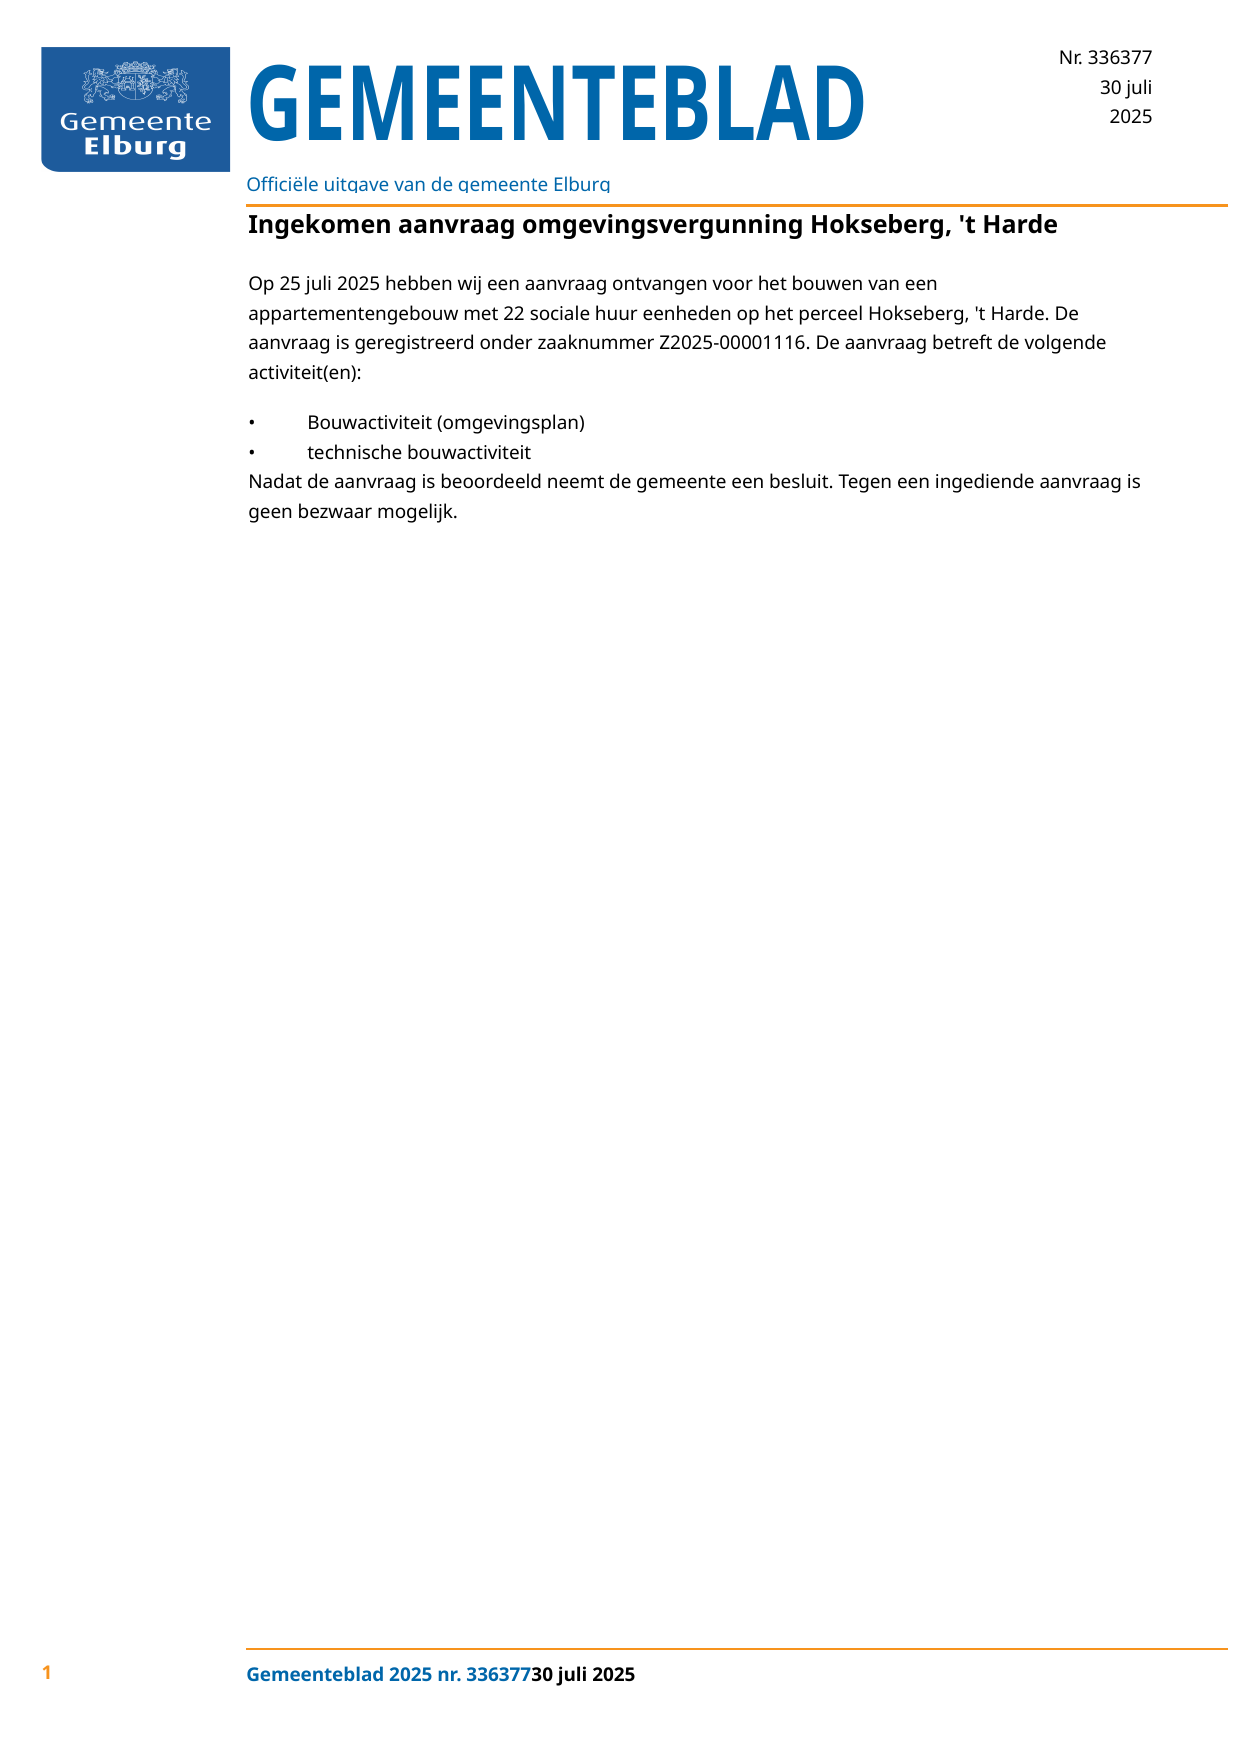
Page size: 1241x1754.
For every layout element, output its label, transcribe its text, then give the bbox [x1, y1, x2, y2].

text Ingekomen aanvraag omgevingsvergunning Hokseberg, 't Harde [248, 207, 1152, 241]
text Nadat de aanvraag is beoordeeld neemt de gemeente een besluit. Tegen een ingediende aanvraag is geen bezwaar mogelijk. [248, 469, 1152, 524]
list Bouwactiviteit (omgevingsplan) [248, 409, 1152, 435]
picture [41, 47, 231, 172]
list technische bouwactiviteit [248, 439, 1152, 465]
text Op 25 juli 2025 hebben wij een aanvraag ontvangen voor het bouwen van een appartementengebouw met 22 sociale huur eenheden op het perceel Hokseberg, 't Harde. De aanvraag is geregistreerd onder zaaknummer Z2025-00001116. De aanvraag betreft de volgende activiteit(en): [248, 270, 1152, 385]
